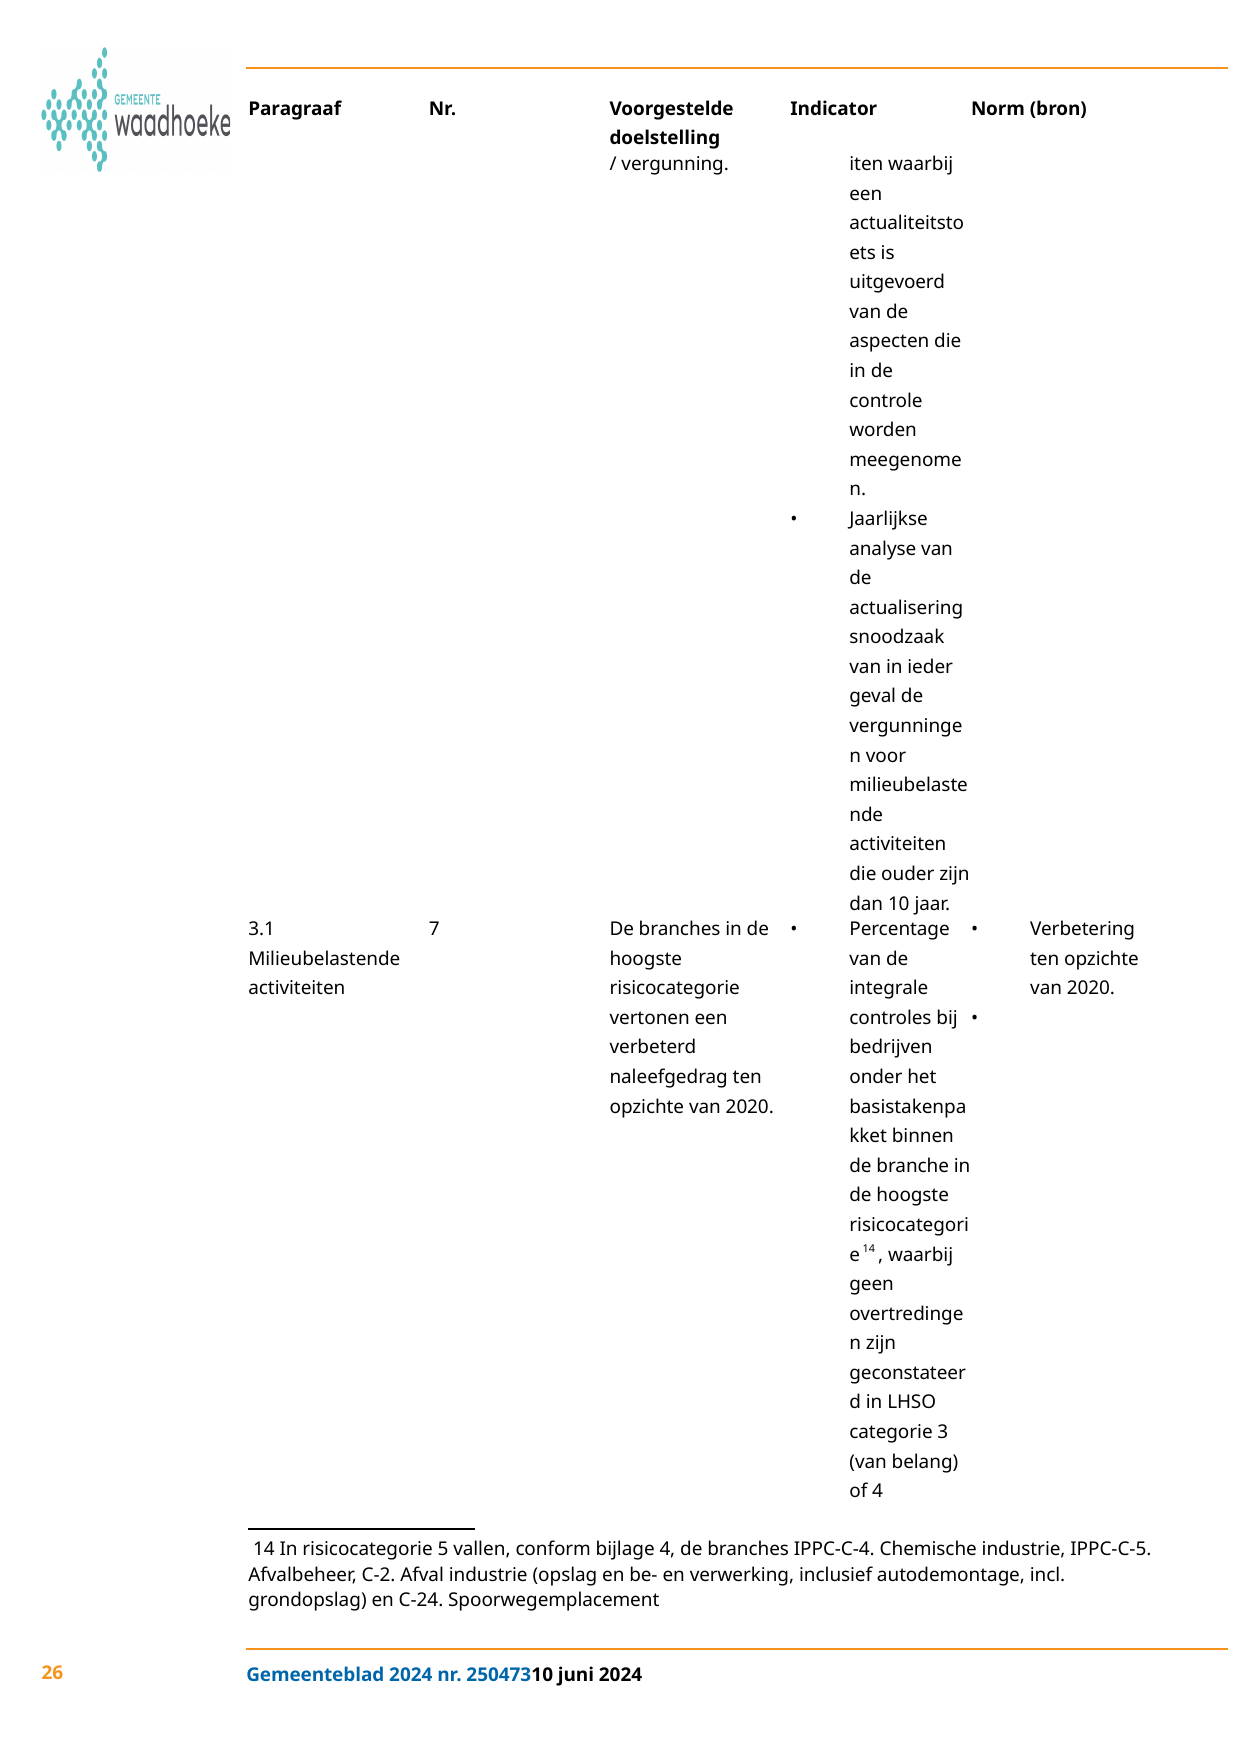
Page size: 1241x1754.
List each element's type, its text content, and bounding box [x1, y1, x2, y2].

table_header Norm (bron) [971, 95, 1152, 150]
table_cell 7 [429, 915, 609, 1503]
table_cell iten waarbij een actualiteitstoets is uitgevoerd van de aspecten die in de controle worden meegenomen. Jaarlijkse analyse van de actualiseringsnoodzaak van in ieder geval de vergunningen voor milieubelastende activiteiten die ouder zijn dan 10 jaar. [790, 150, 971, 915]
table_cell / vergunning. [609, 150, 790, 915]
table_cell De branches in de hoogste risicocategorie vertonen een verbeterd naleefgedrag ten opzichte van 2020. [609, 915, 790, 1503]
table_cell Percentage van de integrale controles bij bedrijven onder het basistakenpakket binnen de branche in de hoogste risicocategorie, waarbij geen overtredingen zijn geconstateerd in LHSO categorie 3 (van belang) of 4 [790, 915, 971, 1503]
table_header Nr. [429, 95, 609, 150]
table_cell [248, 150, 429, 915]
table_header Voorgestelde doelstelling [609, 95, 790, 150]
table_cell Verbetering ten opzichte van 2020. [971, 915, 1152, 1503]
table_cell 3.1 Milieubelastende activiteiten [248, 915, 429, 1503]
table_cell [429, 150, 609, 915]
table_cell [971, 150, 1152, 915]
table_header Indicator [790, 95, 971, 150]
picture [41, 47, 231, 172]
table_header Paragraaf [248, 95, 429, 150]
